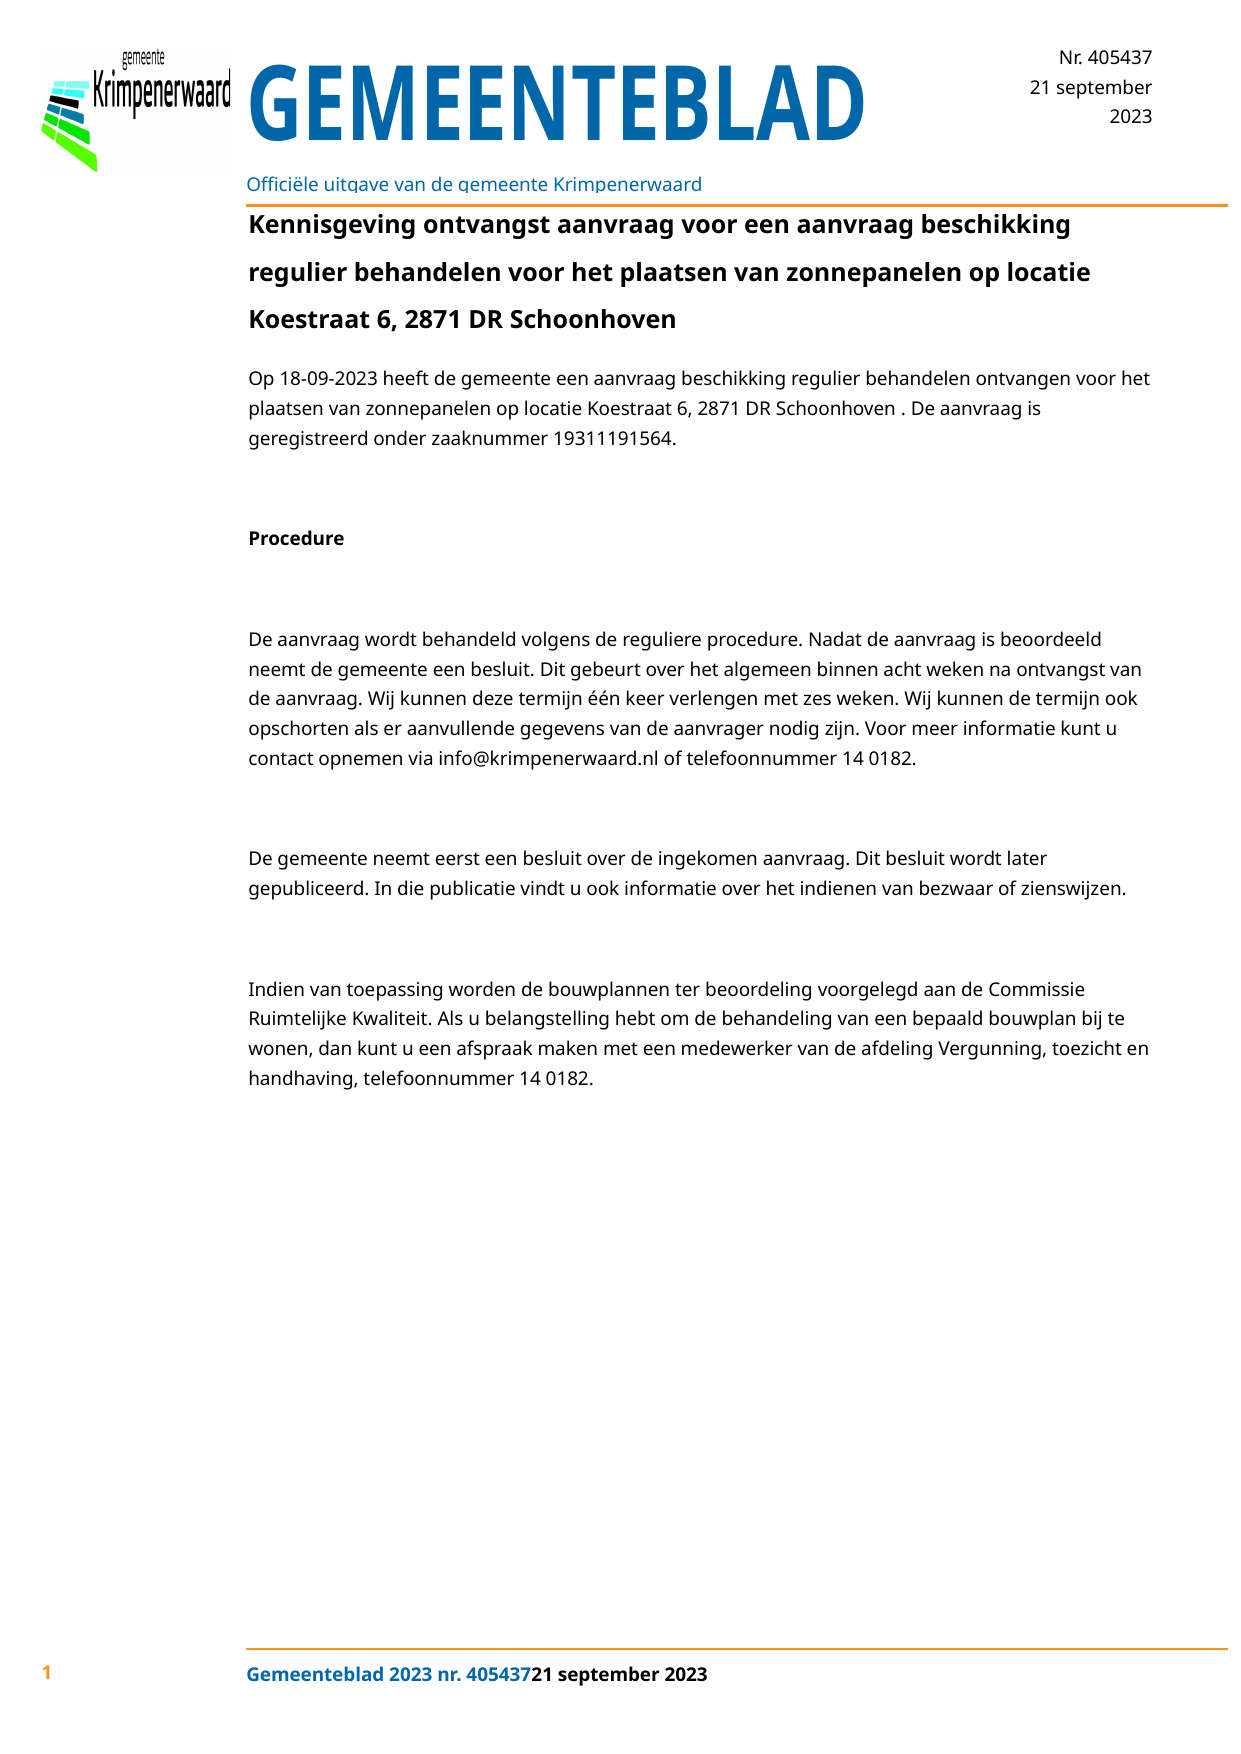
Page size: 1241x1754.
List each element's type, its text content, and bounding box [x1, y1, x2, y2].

text Kennisgeving ontvangst aanvraag voor een aanvraag beschikking regulier behandelen voor het plaatsen van zonnepanelen op locatie Koestraat 6, 2871 DR Schoonhoven [248, 207, 1152, 336]
text De aanvraag wordt behandeld volgens de reguliere procedure. Nadat de aanvraag is beoordeeld neemt de gemeente een besluit. Dit gebeurt over het algemeen binnen acht weken na ontvangst van de aanvraag. Wij kunnen deze termijn één keer verlengen met zes weken. Wij kunnen de termijn ook opschorten als er aanvullende gegevens van de aanvrager nodig zijn. Voor meer informatie kunt u contact opnemen via info@krimpenerwaard.nl of telefoonnummer 14 0182. [248, 626, 1152, 770]
text Procedure [248, 526, 1152, 551]
text Op 18-09-2023 heeft de gemeente een aanvraag beschikking regulier behandelen ontvangen voor het plaatsen van zonnepanelen op locatie Koestraat 6, 2871 DR Schoonhoven . De aanvraag is geregistreerd onder zaaknummer 19311191564. [248, 366, 1152, 450]
text De gemeente neemt eerst een besluit over de ingekomen aanvraag. Dit besluit wordt later gepubliceerd. In die publicatie vindt u ook informatie over het indienen van bezwaar of zienswijzen. [248, 846, 1152, 901]
picture [41, 47, 231, 172]
text Indien van toepassing worden de bouwplannen ter beoordeling voorgelegd aan de Commissie Ruimtelijke Kwaliteit. Als u belangstelling hebt om de behandeling van een bepaald bouwplan bij te wonen, dan kunt u een afspraak maken met een medewerker van de afdeling Vergunning, toezicht en handhaving, telefoonnummer 14 0182. [248, 976, 1152, 1090]
